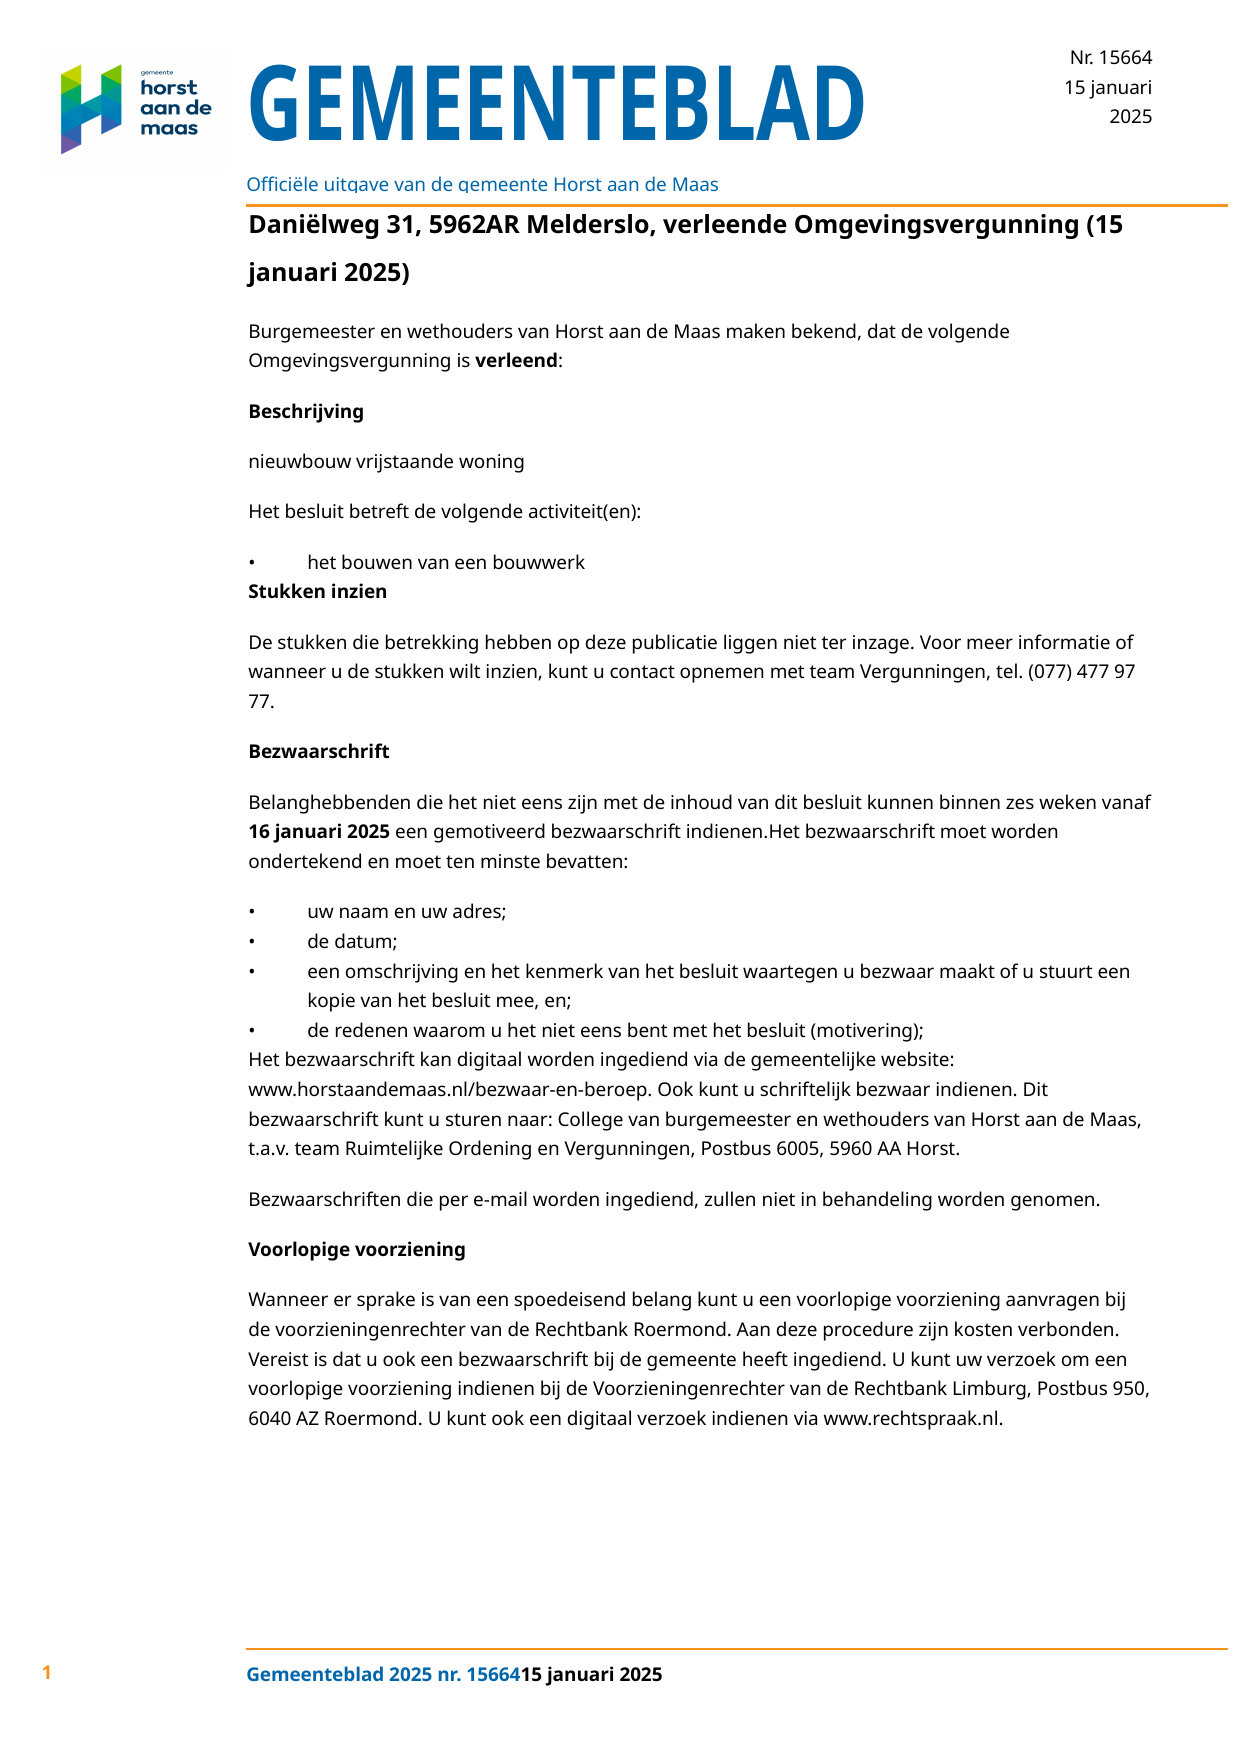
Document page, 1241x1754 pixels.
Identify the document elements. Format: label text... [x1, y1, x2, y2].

list de datum; [248, 928, 1152, 954]
picture [41, 47, 231, 172]
text nieuwbouw vrijstaande woning [248, 448, 1152, 474]
list uw naam en uw adres; [248, 899, 1152, 924]
list het bouwen van een bouwwerk [248, 549, 1152, 575]
text Burgemeester en wethouders van Horst aan de Maas maken bekend, dat de volgende Omgevingsvergunning is verleend: [248, 318, 1152, 373]
text Bezwaarschrift [248, 739, 1152, 764]
text Wanneer er sprake is van een spoedeisend belang kunt u een voorlopige voorziening aanvragen bij de voorzieningenrechter van de Rechtbank Roermond. Aan deze procedure zijn kosten verbonden. Vereist is dat u ook een bezwaarschrift bij de gemeente heeft ingediend. U kunt uw verzoek om een voorlopige voorziening indienen bij de Voorzieningenrechter van de Rechtbank Limburg, Postbus 950, 6040 AZ Roermond. U kunt ook een digitaal verzoek indienen via www.rechtspraak.nl. [248, 1287, 1152, 1431]
text Daniëlweg 31, 5962AR Melderslo, verleende Omgevingsvergunning (15 januari 2025) [248, 207, 1152, 288]
text Het bezwaarschrift kan digitaal worden ingediend via de gemeentelijke website: www.horstaandemaas.nl/bezwaar-en-beroep. Ook kunt u schriftelijk bezwaar indienen. Dit bezwaarschrift kunt u sturen naar: College van burgemeester en wethouders van Horst aan de Maas, t.a.v. team Ruimtelijke Ordening en Vergunningen, Postbus 6005, 5960 AA Horst. [248, 1047, 1152, 1161]
list de redenen waarom u het niet eens bent met het besluit (motivering); [248, 1017, 1152, 1043]
text Beschrijving [248, 398, 1152, 424]
text Belanghebbenden die het niet eens zijn met de inhoud van dit besluit kunnen binnen zes weken vanaf 16 januari 2025 een gemotiveerd bezwaarschrift indienen.Het bezwaarschrift moet worden ondertekend en moet ten minste bevatten: [248, 789, 1152, 874]
text Bezwaarschriften die per e-mail worden ingediend, zullen niet in behandeling worden genomen. [248, 1186, 1152, 1212]
text De stukken die betrekking hebben op deze publicatie liggen niet ter inzage. Voor meer informatie of wanneer u de stukken wilt inzien, kunt u contact opnemen met team Vergunningen, tel. (077) 477 97 77. [248, 629, 1152, 714]
list een omschrijving en het kenmerk van het besluit waartegen u bezwaar maakt of u stuurt een kopie van het besluit mee, en; [248, 958, 1152, 1013]
text Stukken inzien [248, 579, 1152, 604]
text Het besluit betreft de volgende activiteit(en): [248, 499, 1152, 524]
text Voorlopige voorziening [248, 1236, 1152, 1262]
